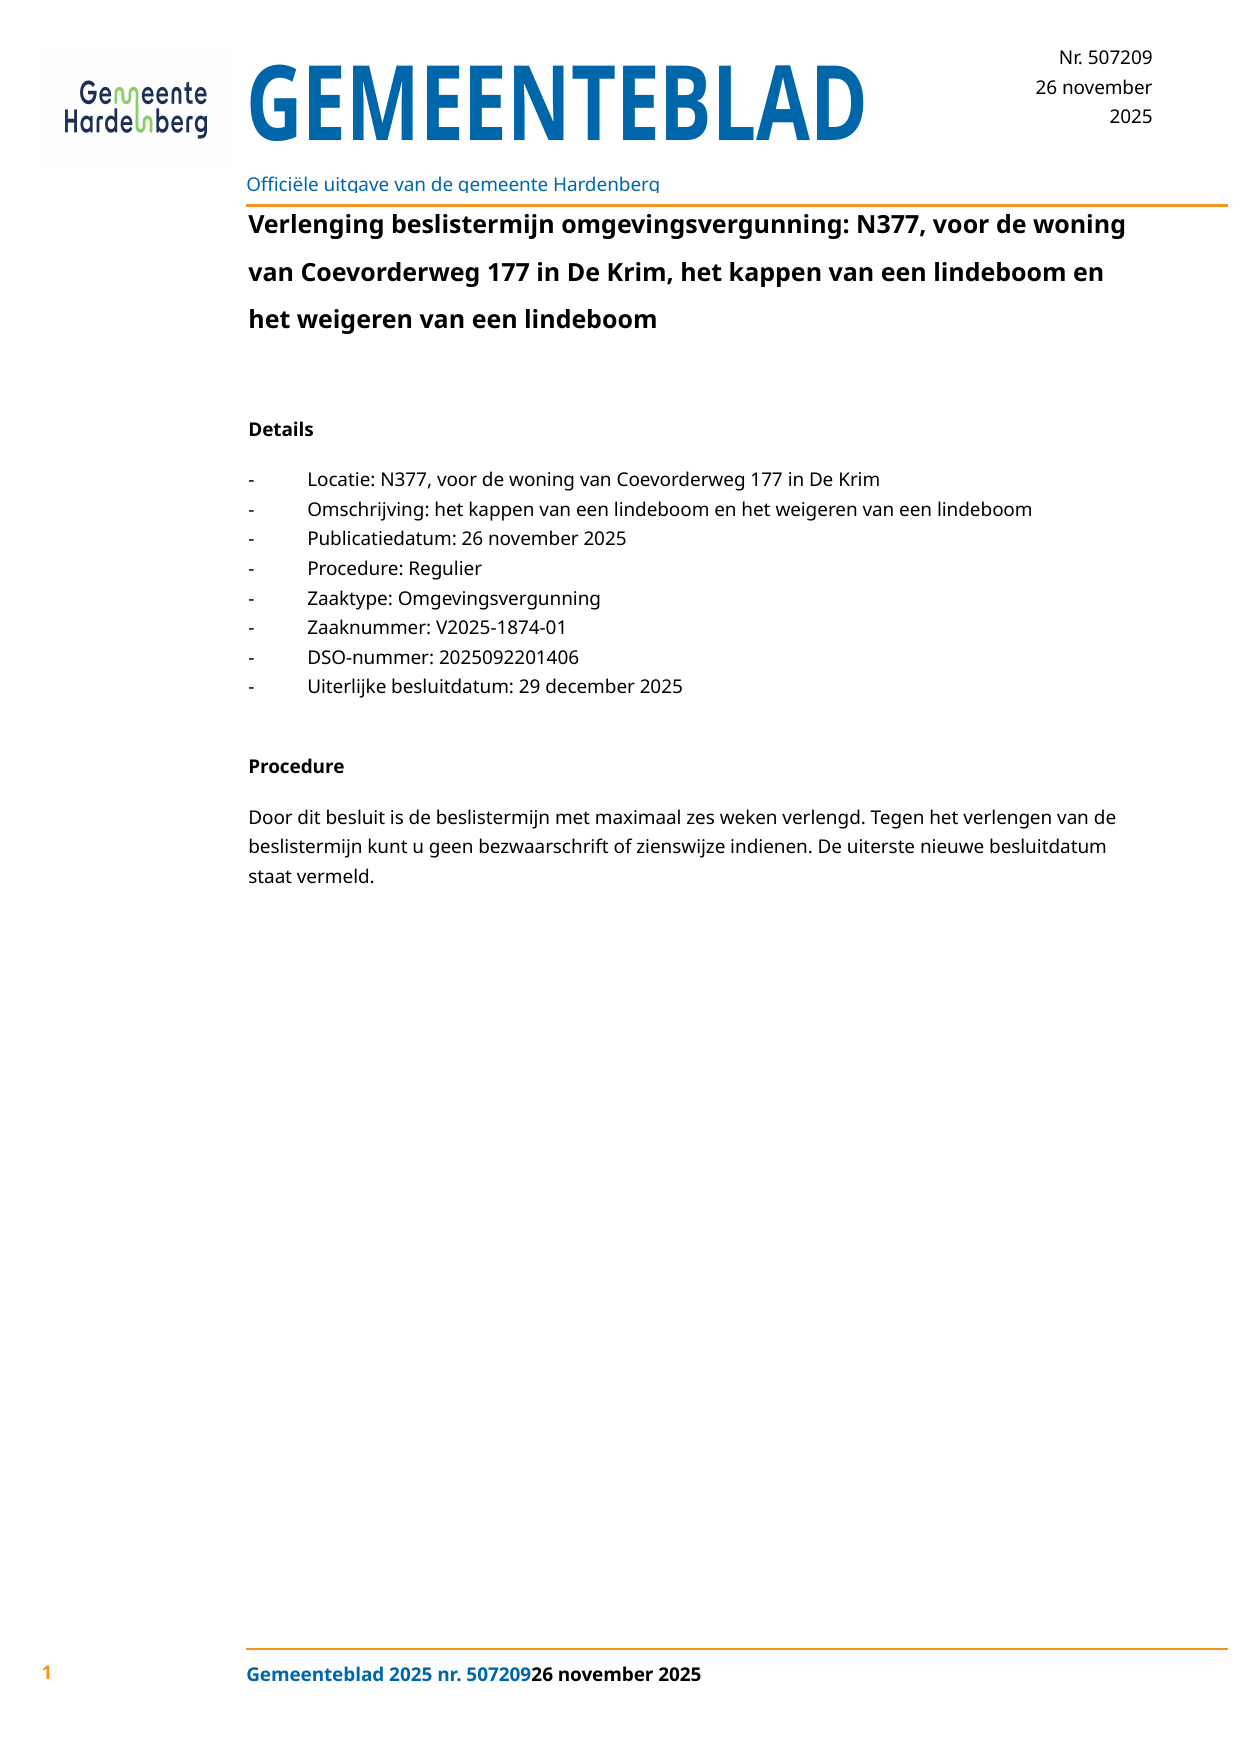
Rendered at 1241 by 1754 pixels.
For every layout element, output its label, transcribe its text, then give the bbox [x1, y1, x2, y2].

text Verlenging beslistermijn omgevingsvergunning: N377, voor de woning van Coevorderweg 177 in De Krim, het kappen van een lindeboom en het weigeren van een lindeboom [248, 207, 1152, 336]
list Locatie: N377, voor de woning van Coevorderweg 177 in De Krim [248, 466, 1152, 492]
text Door dit besluit is de beslistermijn met maximaal zes weken verlengd. Tegen het verlengen van de beslistermijn kunt u geen bezwaarschrift of zienswijze indienen. De uiterste nieuwe besluitdatum staat vermeld. [248, 804, 1152, 889]
text Details [248, 416, 1152, 442]
list Uiterlijke besluitdatum: 29 december 2025 [248, 673, 1152, 699]
list Publicatiedatum: 26 november 2025 [248, 526, 1152, 551]
picture [41, 47, 231, 172]
list DSO-nummer: 2025092201406 [248, 644, 1152, 669]
list Procedure: Regulier [248, 555, 1152, 581]
list Zaaknummer: V2025-1874-01 [248, 614, 1152, 640]
list Zaaktype: Omgevingsvergunning [248, 585, 1152, 610]
list Omschrijving: het kappen van een lindeboom en het weigeren van een lindeboom [248, 496, 1152, 522]
text Procedure [248, 753, 1152, 779]
